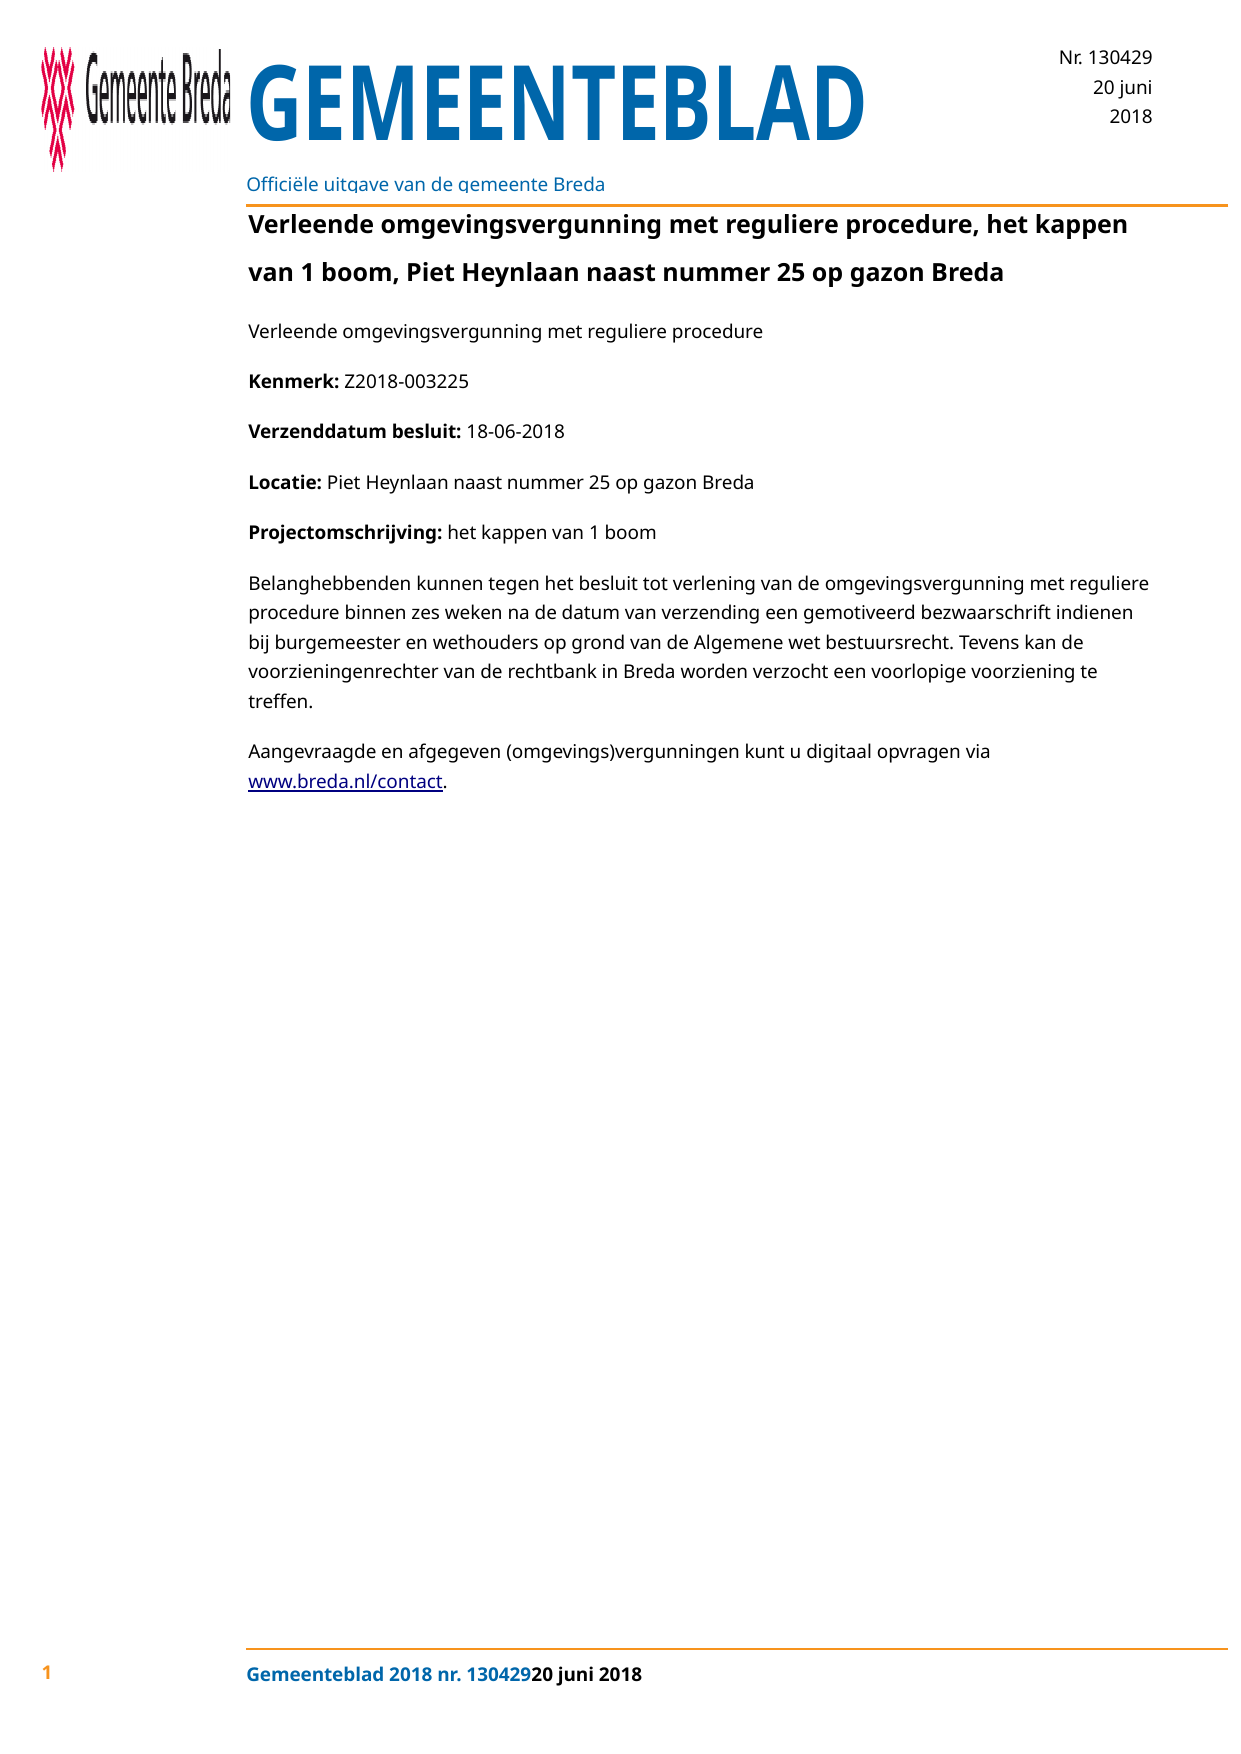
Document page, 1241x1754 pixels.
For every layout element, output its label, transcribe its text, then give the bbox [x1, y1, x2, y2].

text Kenmerk: Z2018-003225 [248, 368, 1152, 394]
text Verleende omgevingsvergunning met reguliere procedure, het kappen van 1 boom, Piet Heynlaan naast nummer 25 op gazon Breda [248, 207, 1152, 288]
text Projectomschrijving: het kappen van 1 boom [248, 519, 1152, 545]
picture [41, 47, 231, 172]
text Aangevraagde en afgegeven (omgevings)vergunningen kunt u digitaal opvragen via www.breda.nl/contact. [248, 739, 1152, 794]
text Locatie: Piet Heynlaan naast nummer 25 op gazon Breda [248, 469, 1152, 495]
text Verleende omgevingsvergunning met reguliere procedure [248, 318, 1152, 344]
text Verzenddatum besluit: 18-06-2018 [248, 419, 1152, 444]
text Belanghebbenden kunnen tegen het besluit tot verlening van de omgevingsvergunning met reguliere procedure binnen zes weken na de datum van verzending een gemotiveerd bezwaarschrift indienen bij burgemeester en wethouders op grond van de Algemene wet bestuursrecht. Tevens kan de voorzieningenrechter van de rechtbank in Breda worden verzocht een voorlopige voorziening te treffen. [248, 570, 1152, 714]
